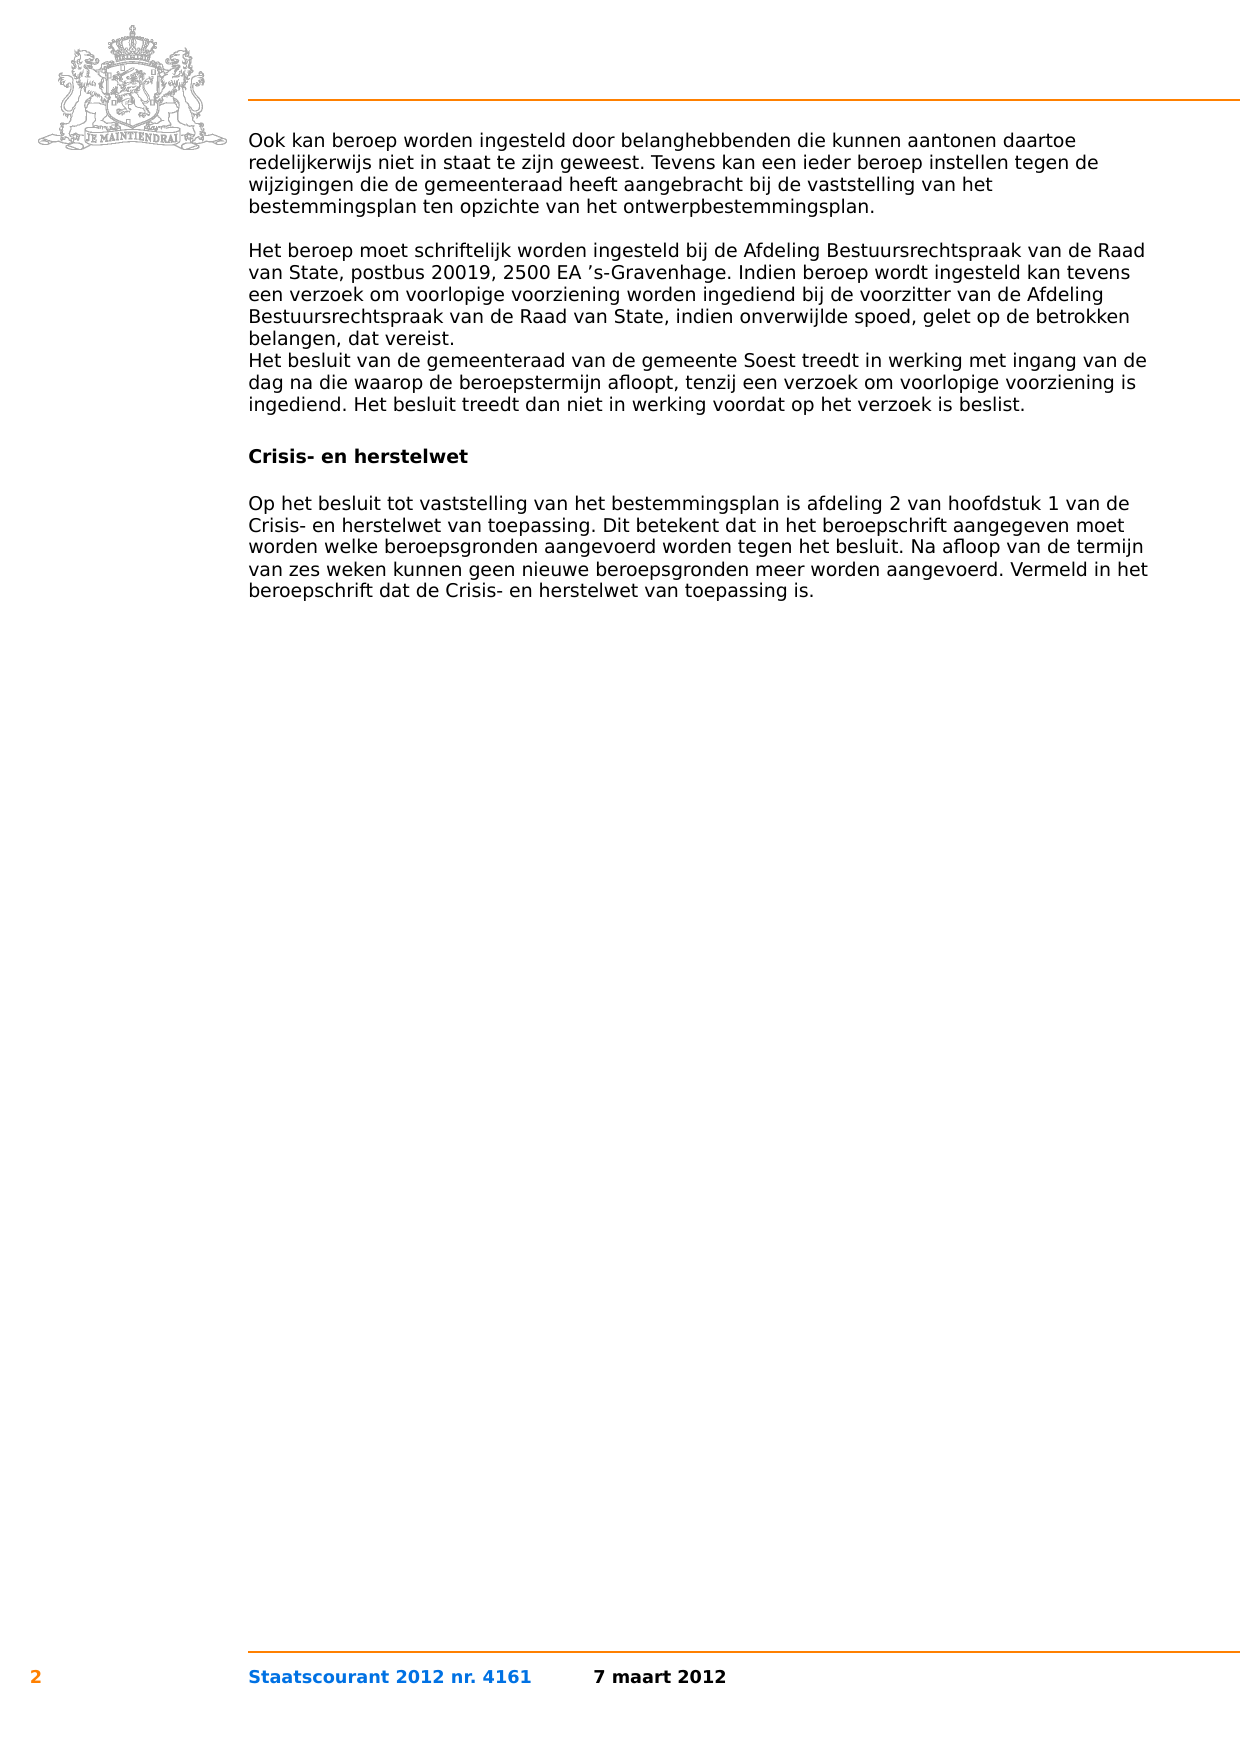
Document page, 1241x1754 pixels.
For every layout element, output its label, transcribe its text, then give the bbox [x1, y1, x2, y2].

picture [38, 25, 227, 150]
text Op het besluit tot vaststelling van het bestemmingsplan is afdeling 2 van hoofdstuk 1 van de Crisis- en herstelwet van toepassing. Dit betekent dat in het beroepschrift aangegeven moet worden welke beroepsgronden aangevoerd worden tegen het besluit. Na afloop van de termijn van zes weken kunnen geen nieuwe beroepsgronden meer worden aangevoerd. Vermeld in het beroepschrift dat de Crisis- en herstelwet van toepassing is. [248, 492, 1163, 602]
text Het besluit van de gemeenteraad van de gemeente Soest treedt in werking met ingang van de dag na die waarop de beroepstermijn afloopt, tenzij een verzoek om voorlopige voorziening is ingediend. Het besluit treedt dan niet in werking voordat op het verzoek is beslist. [248, 349, 1163, 416]
text Het beroep moet schriftelijk worden ingesteld bij de Afdeling Bestuursrechtspraak van de Raad van State, postbus 20019, 2500 EA ’s-Gravenhage. Indien beroep wordt ingesteld kan tevens een verzoek om voorlopige voorziening worden ingediend bij de voorzitter van de Afdeling Bestuursrechtspraak van de Raad van State, indien onverwijlde spoed, gelet op de betrokken belangen, dat vereist. [248, 240, 1163, 349]
text Ook kan beroep worden ingesteld door belanghebbenden die kunnen aantonen daartoe redelijkerwijs niet in staat te zijn geweest. Tevens kan een ieder beroep instellen tegen de wijzigingen die de gemeenteraad heeft aangebracht bij de vaststelling van het bestemmingsplan ten opzichte van het ontwerpbestemmingsplan. [248, 130, 1163, 218]
subtitle Crisis- en herstelwet [248, 446, 1163, 467]
